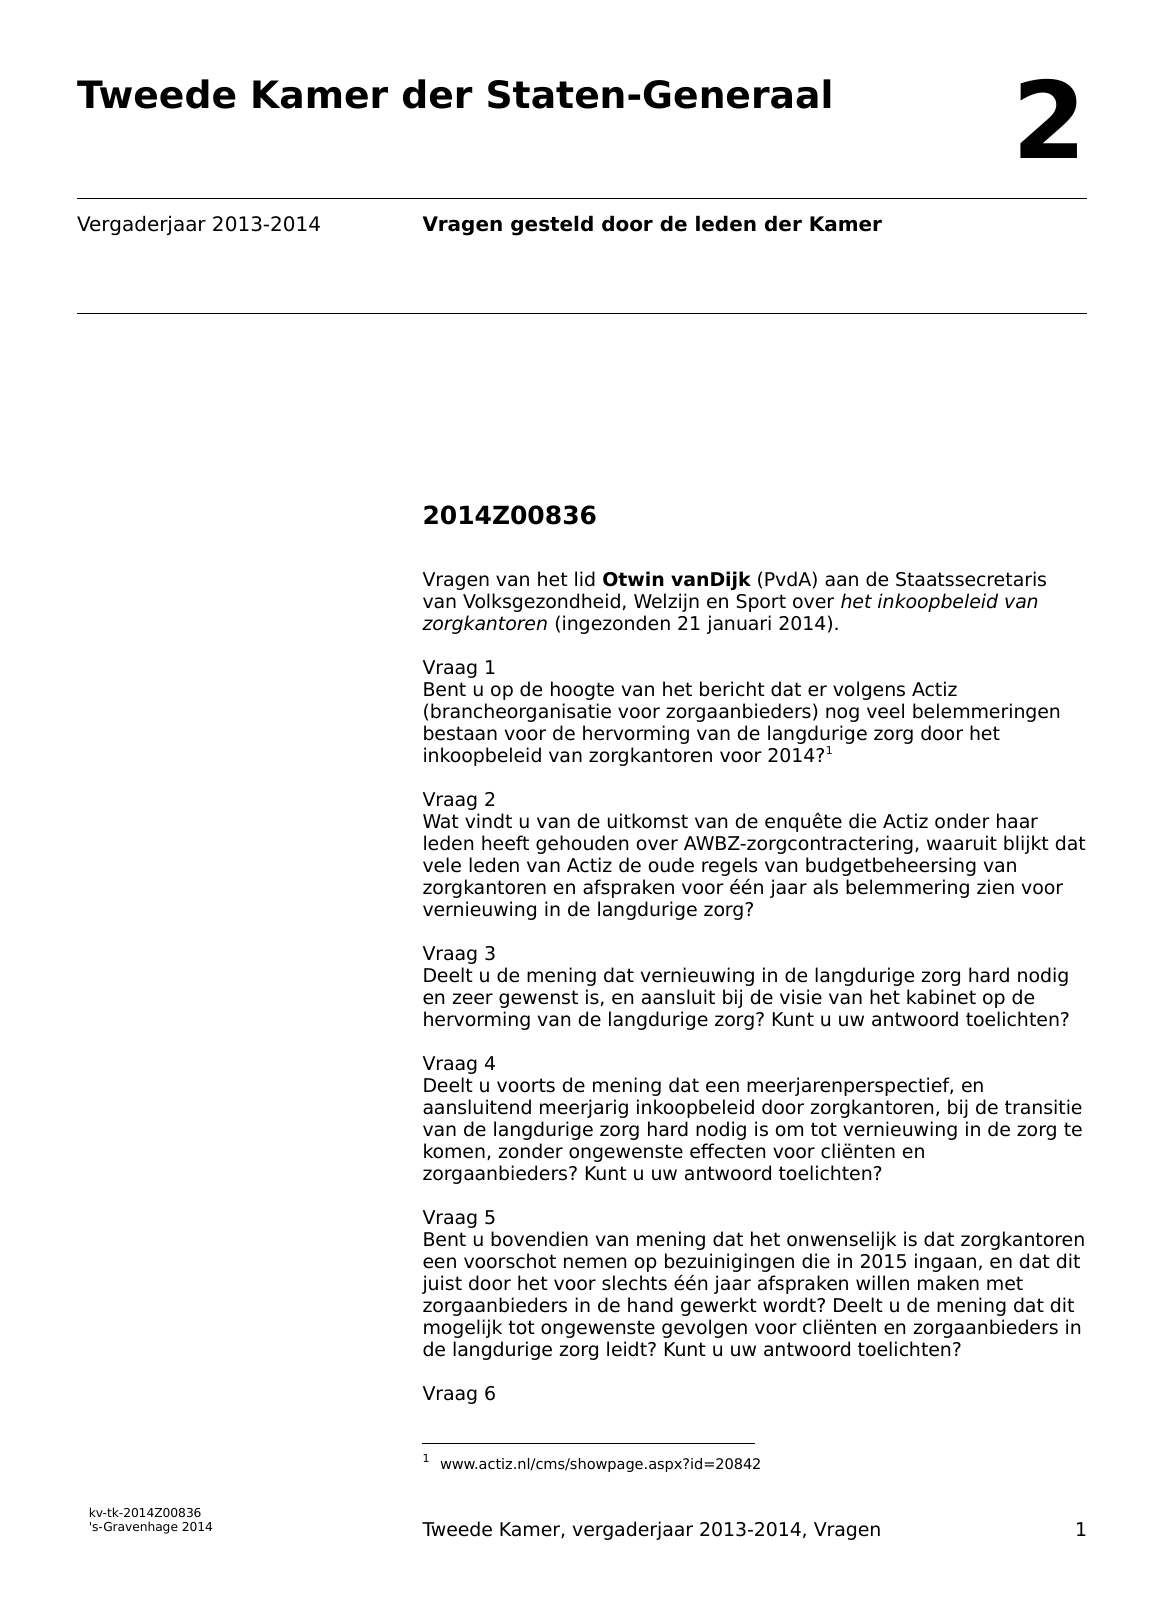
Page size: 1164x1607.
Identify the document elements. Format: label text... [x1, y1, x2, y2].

table_cell Vragen gesteld door de leden der Kamer [422, 199, 1087, 313]
table_cell Vergaderjaar 2013-2014 [77, 199, 422, 313]
text Wat vindt u van de uitkomst van de enquête die Actiz onder haar leden heeft gehouden over AWBZ-zorgcontractering, waaruit blijkt dat vele leden van Actiz de oude regels van budgetbeheersing van zorgkantoren en afspraken voor één jaar als belemmering zien voor vernieuwing in de langdurige zorg? [422, 811, 1087, 921]
text Bent u op de hoogte van het bericht dat er volgens Actiz (brancheorganisatie voor zorgaanbieders) nog veel belemmeringen bestaan voor de hervorming van de langdurige zorg door het inkoopbeleid van zorgkantoren voor 2014? [422, 679, 1087, 767]
text Deelt u de mening dat vernieuwing in de langdurige zorg hard nodig en zeer gewenst is, en aansluit bij de visie van het kabinet op de hervorming van de langdurige zorg? Kunt u uw antwoord toelichten? [422, 965, 1087, 1031]
text Vraag 2 [422, 789, 1087, 811]
text Bent u bovendien van mening dat het onwenselijk is dat zorgkantoren een voorschot nemen op bezuinigingen die in 2015 ingaan, en dat dit juist door het voor slechts één jaar afspraken willen maken met zorgaanbieders in de hand gewerkt wordt? Deelt u de mening dat dit mogelijk tot ongewenste gevolgen voor cliënten en zorgaanbieders in de langdurige zorg leidt? Kunt u uw antwoord toelichten? [422, 1229, 1087, 1361]
table_header 2 [886, 59, 1087, 198]
text kv-tk-2014Z00836 [88, 1506, 323, 1520]
text www.actiz.nl/cms/showpage.aspx?id=20842 [422, 1452, 1087, 1474]
text Vraag 6 [422, 1383, 1087, 1405]
text 's-Gravenhage 2014 [88, 1520, 323, 1534]
table_header Tweede Kamer der Staten-Generaal [77, 59, 886, 198]
text Vragen van het lid Otwin vanDijk (PvdA) aan de Staatssecretaris van Volksgezondheid, Welzijn en Sport over het inkoopbeleid van zorgkantoren (ingezonden 21 januari 2014). [422, 569, 1087, 635]
text Vraag 3 [422, 943, 1087, 965]
text Vraag 1 [422, 657, 1087, 679]
text Vraag 5 [422, 1207, 1087, 1229]
text Deelt u voorts de mening dat een meerjarenperspectief, en aansluitend meerjarig inkoopbeleid door zorgkantoren, bij de transitie van de langdurige zorg hard nodig is om tot vernieuwing in de zorg te komen, zonder ongewenste effecten voor cliënten en zorgaanbieders? Kunt u uw antwoord toelichten? [422, 1075, 1087, 1185]
text Vraag 4 [422, 1053, 1087, 1075]
text 2014Z00836 [422, 501, 1087, 531]
